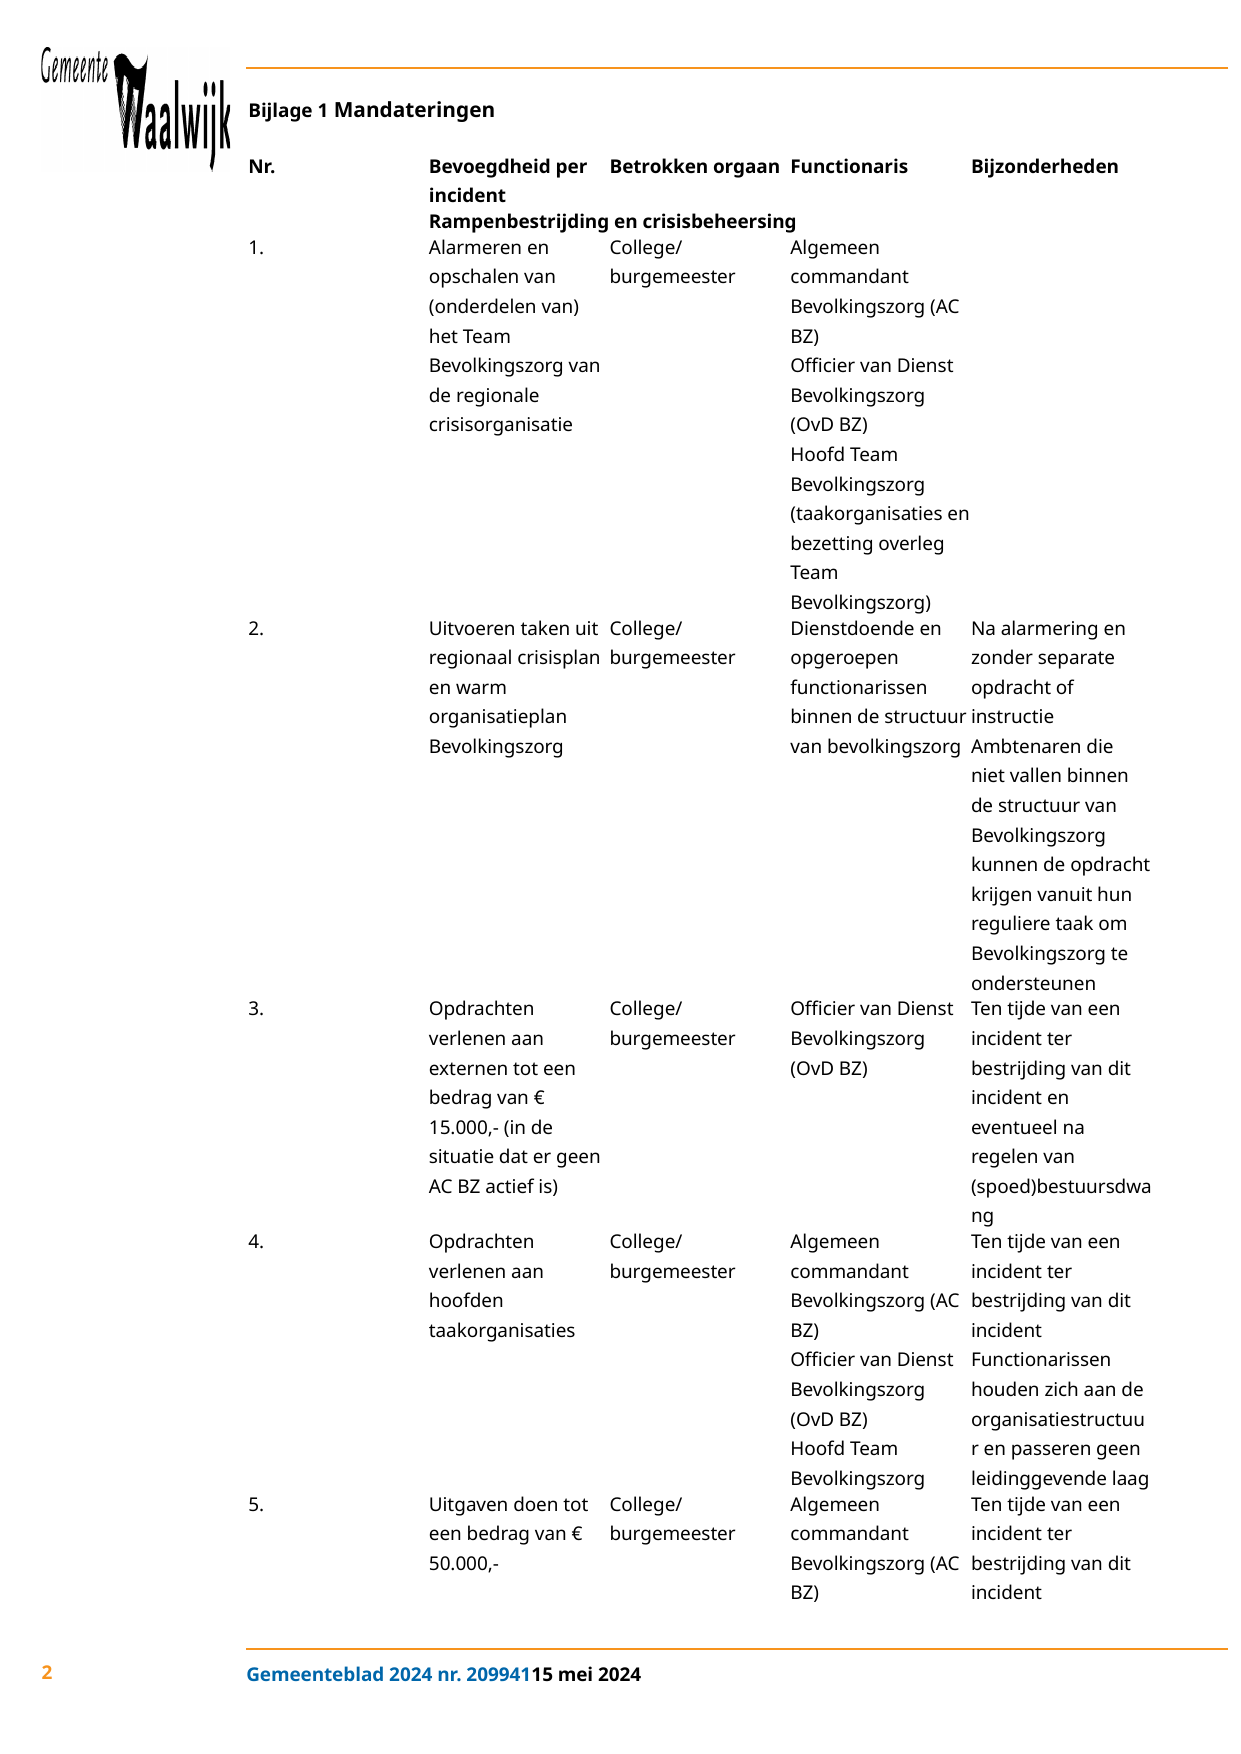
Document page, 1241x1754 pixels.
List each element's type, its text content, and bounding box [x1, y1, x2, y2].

table_cell College/ burgemeester [609, 1491, 790, 1605]
table_cell Na alarmering en zonder separate opdracht of instructie Ambtenaren die niet vallen binnen de structuur van Bevolkingszorg kunnen de opdracht krijgen vanuit hun reguliere taak om Bevolkingszorg te ondersteunen [971, 615, 1152, 996]
table_cell College/ burgemeester [609, 1228, 790, 1491]
table_cell 1. [248, 234, 429, 615]
table_header Functionaris [790, 153, 971, 208]
table_cell College/ burgemeester [609, 615, 790, 996]
table_cell Algemeen commandant Bevolkingszorg (AC BZ) Officier van Dienst Bevolkingszorg (OvD BZ) Hoofd Team Bevolkingszorg [790, 1228, 971, 1491]
table_cell Ten tijde van een incident ter bestrijding van dit incident en eventueel na regelen van (spoed)bestuursdwang [971, 996, 1152, 1228]
table_cell College/ burgemeester [609, 996, 790, 1228]
table_cell 4. [248, 1228, 429, 1491]
picture [41, 47, 231, 172]
table_cell Ten tijde van een incident ter bestrijding van dit incident [971, 1491, 1152, 1605]
table_cell Ten tijde van een incident ter bestrijding van dit incident Functionarissen houden zich aan de organisatiestructuur en passeren geen leidinggevende laag [971, 1228, 1152, 1491]
table_cell Uitvoeren taken uit regionaal crisisplan en warm organisatieplan Bevolkingszorg [429, 615, 609, 996]
table_cell Opdrachten verlenen aan hoofden taakorganisaties [429, 1228, 609, 1491]
table_header Betrokken orgaan [609, 153, 790, 208]
table_cell Rampenbestrijding en crisisbeheersing [429, 208, 1152, 234]
table_cell College/ burgemeester [609, 234, 790, 615]
table_cell Dienstdoende en opgeroepen functionarissen binnen de structuur van bevolkingszorg [790, 615, 971, 996]
table_cell [248, 208, 429, 234]
table_cell 2. [248, 615, 429, 996]
text Bijlage 1 Mandateringen [248, 95, 1152, 123]
table_cell Algemeen commandant Bevolkingszorg (AC BZ) [790, 1491, 971, 1605]
table_header Bevoegdheid per incident [429, 153, 609, 208]
table_cell Alarmeren en opschalen van (onderdelen van) het Team Bevolkingszorg van de regionale crisisorganisatie [429, 234, 609, 615]
table_cell Algemeen commandant Bevolkingszorg (AC BZ) Officier van Dienst Bevolkingszorg (OvD BZ) Hoofd Team Bevolkingszorg (taakorganisaties en bezetting overleg Team Bevolkingszorg) [790, 234, 971, 615]
table_cell Officier van Dienst Bevolkingszorg (OvD BZ) [790, 996, 971, 1228]
table_header Nr. [248, 153, 429, 208]
table_cell Uitgaven doen tot een bedrag van € 50.000,- [429, 1491, 609, 1605]
table_cell Opdrachten verlenen aan externen tot een bedrag van € 15.000,- (in de situatie dat er geen AC BZ actief is) [429, 996, 609, 1228]
table_header Bijzonderheden [971, 153, 1152, 208]
table_cell [971, 234, 1152, 615]
table_cell 3. [248, 996, 429, 1228]
table_cell 5. [248, 1491, 429, 1605]
